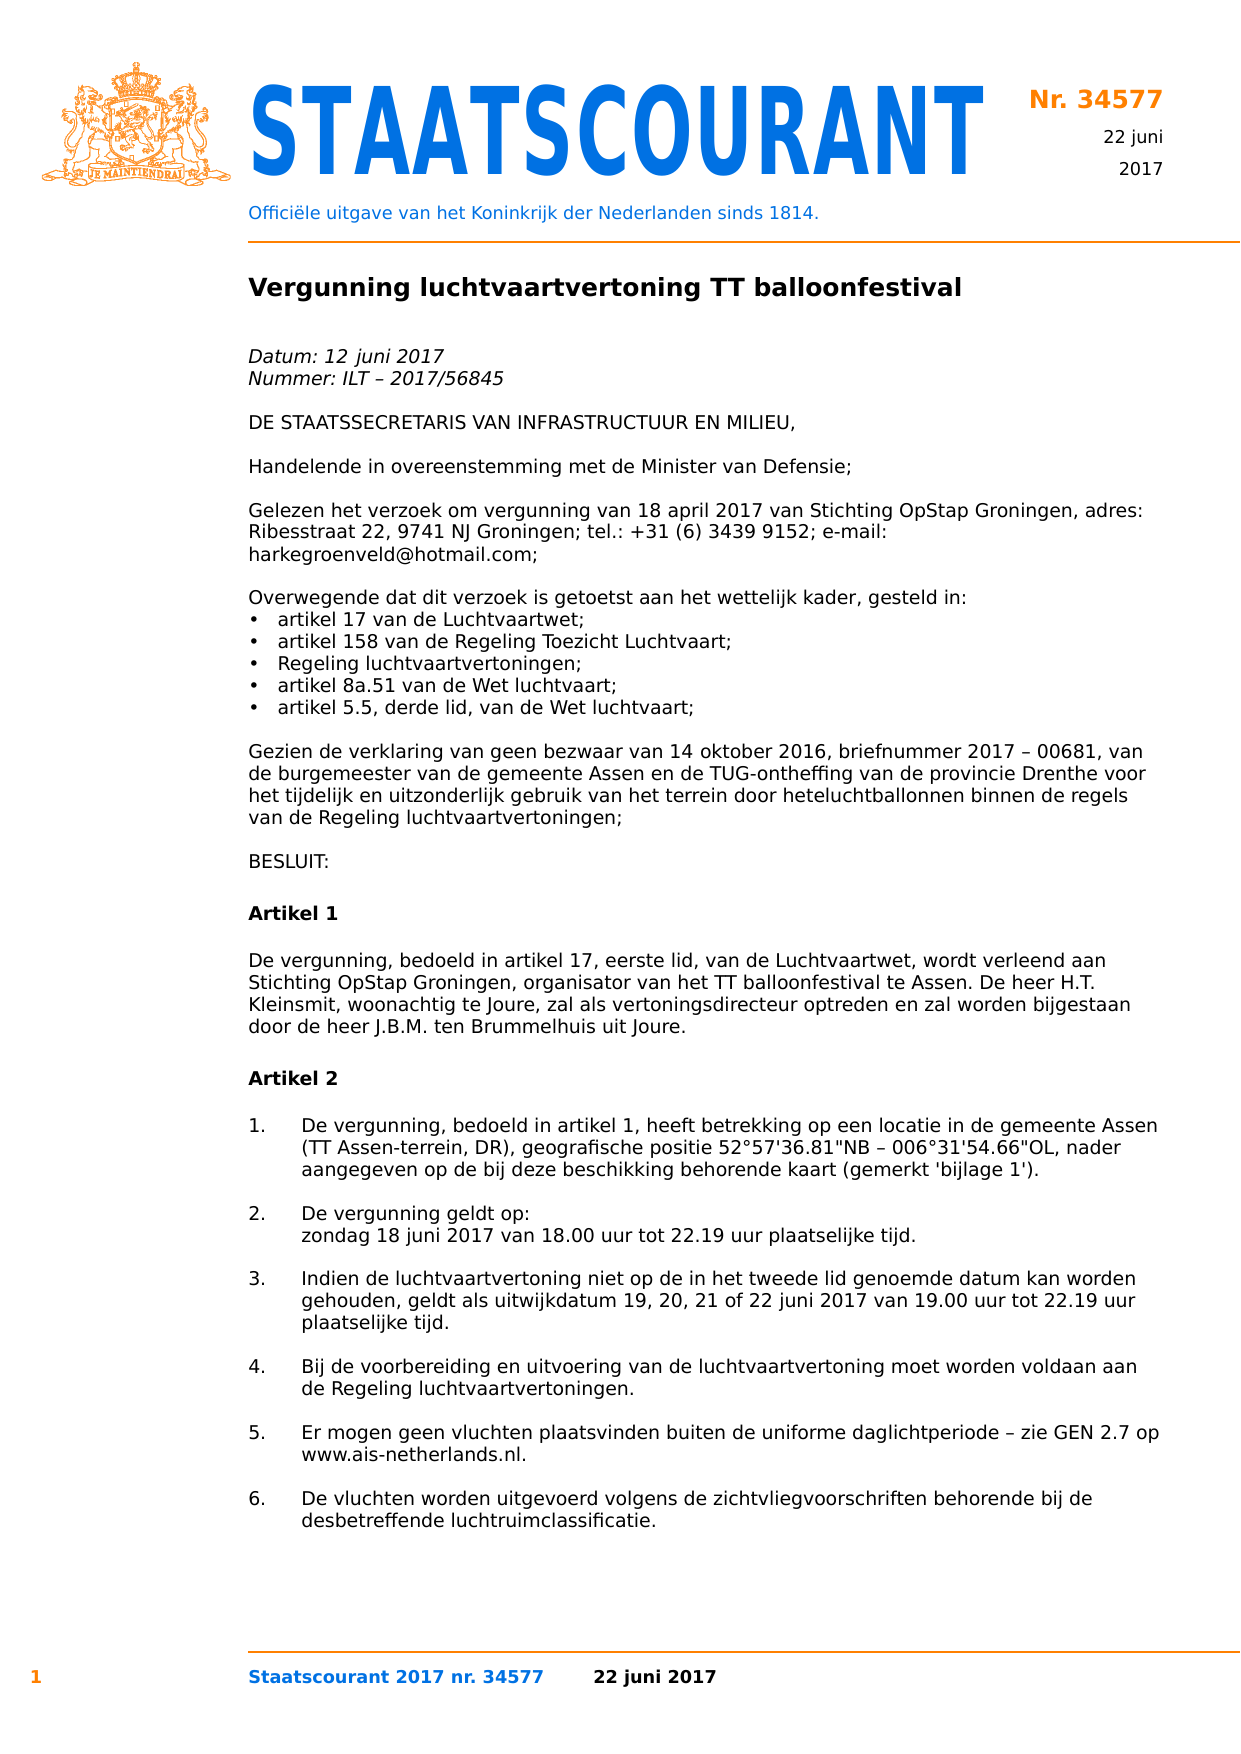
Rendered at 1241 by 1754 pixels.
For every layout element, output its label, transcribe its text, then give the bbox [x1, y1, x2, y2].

text • artikel 17 van de Luchtvaartwet; [248, 609, 1163, 631]
text Overwegende dat dit verzoek is getoetst aan het wettelijk kader, gesteld in: [248, 587, 1163, 609]
subtitle Artikel 1 [248, 903, 1163, 925]
text 2. De vergunning geldt op: [248, 1202, 1163, 1224]
text • artikel 158 van de Regeling Toezicht Luchtvaart; [248, 631, 1163, 653]
table_header STAATSCOURANT [248, 62, 998, 203]
text Datum: 12 juni 2017 [248, 346, 1163, 368]
text 5. Er mogen geen vluchten plaatsvinden buiten de uniforme daglichtperiode – zie GEN 2.7 op www.ais-netherlands.nl. [248, 1422, 1163, 1466]
text Gelezen het verzoek om vergunning van 18 april 2017 van Stichting OpStap Groningen, adres: Ribesstraat 22, 9741 NJ Groningen; tel.: +31 (6) 3439 9152; e-mail: harkegroenveld@hotmail.com; [248, 499, 1163, 565]
picture [41, 62, 231, 186]
text • Regeling luchtvaartvertoningen; [248, 653, 1163, 675]
subtitle Artikel 2 [248, 1068, 1163, 1090]
text • artikel 8a.51 van de Wet luchtvaart; [248, 675, 1163, 697]
table_header [25, 62, 248, 241]
table_cell 2017 [998, 153, 1240, 203]
text zondag 18 juni 2017 van 18.00 uur tot 22.19 uur plaatselijke tijd. [301, 1224, 1163, 1246]
text 3. Indien de luchtvaartvertoning niet op de in het tweede lid genoemde datum kan worden gehouden, geldt als uitwijkdatum 19, 20, 21 of 22 juni 2017 van 19.00 uur tot 22.19 uur plaatselijke tijd. [248, 1268, 1163, 1334]
text BESLUIT: [248, 851, 1163, 873]
text Gezien de verklaring van geen bezwaar van 14 oktober 2016, briefnummer 2017 – 00681, van de burgemeester van de gemeente Assen en de TUG-ontheffing van de provincie Drenthe voor het tijdelijk en uitzonderlijk gebruik van het terrein door heteluchtballonnen binnen de regels van de Regeling luchtvaartvertoningen; [248, 741, 1163, 829]
table_cell Officiële uitgave van het Koninkrijk der Nederlanden sinds 1814. [248, 203, 1240, 241]
subtitle Vergunning luchtvaartvertoning TT balloonfestival [248, 273, 1163, 302]
text 4. Bij de voorbereiding en uitvoering van de luchtvaartvertoning moet worden voldaan aan de Regeling luchtvaartvertoningen. [248, 1356, 1163, 1400]
text 6. De vluchten worden uitgevoerd volgens de zichtvliegvoorschriften behorende bij de desbetreffende luchtruimclassificatie. [248, 1488, 1163, 1532]
text De vergunning, bedoeld in artikel 17, eerste lid, van de Luchtvaartwet, wordt verleend aan Stichting OpStap Groningen, organisator van het TT balloonfestival te Assen. De heer H.T. Kleinsmit, woonachtig te Joure, zal als vertoningsdirecteur optreden en zal worden bijgestaan door de heer J.B.M. ten Brummelhuis uit Joure. [248, 950, 1163, 1038]
text Handelende in overeenstemming met de Minister van Defensie; [248, 456, 1163, 478]
text DE STAATSSECRETARIS VAN INFRASTRUCTUUR EN MILIEU, [248, 412, 1163, 434]
text Nummer: ILT – 2017/56845 [248, 368, 1163, 390]
text • artikel 5.5, derde lid, van de Wet luchtvaart; [248, 697, 1163, 719]
text 1. De vergunning, bedoeld in artikel 1, heeft betrekking op een locatie in de gemeente Assen (TT Assen-terrein, DR), geografische positie 52°57'36.81"NB – 006°31'54.66"OL, nader aangegeven op de bij deze beschikking behorende kaart (gemerkt 'bijlage 1'). [248, 1115, 1163, 1181]
table_cell 22 juni [998, 121, 1240, 153]
table_header Nr. 34577 [998, 62, 1240, 121]
